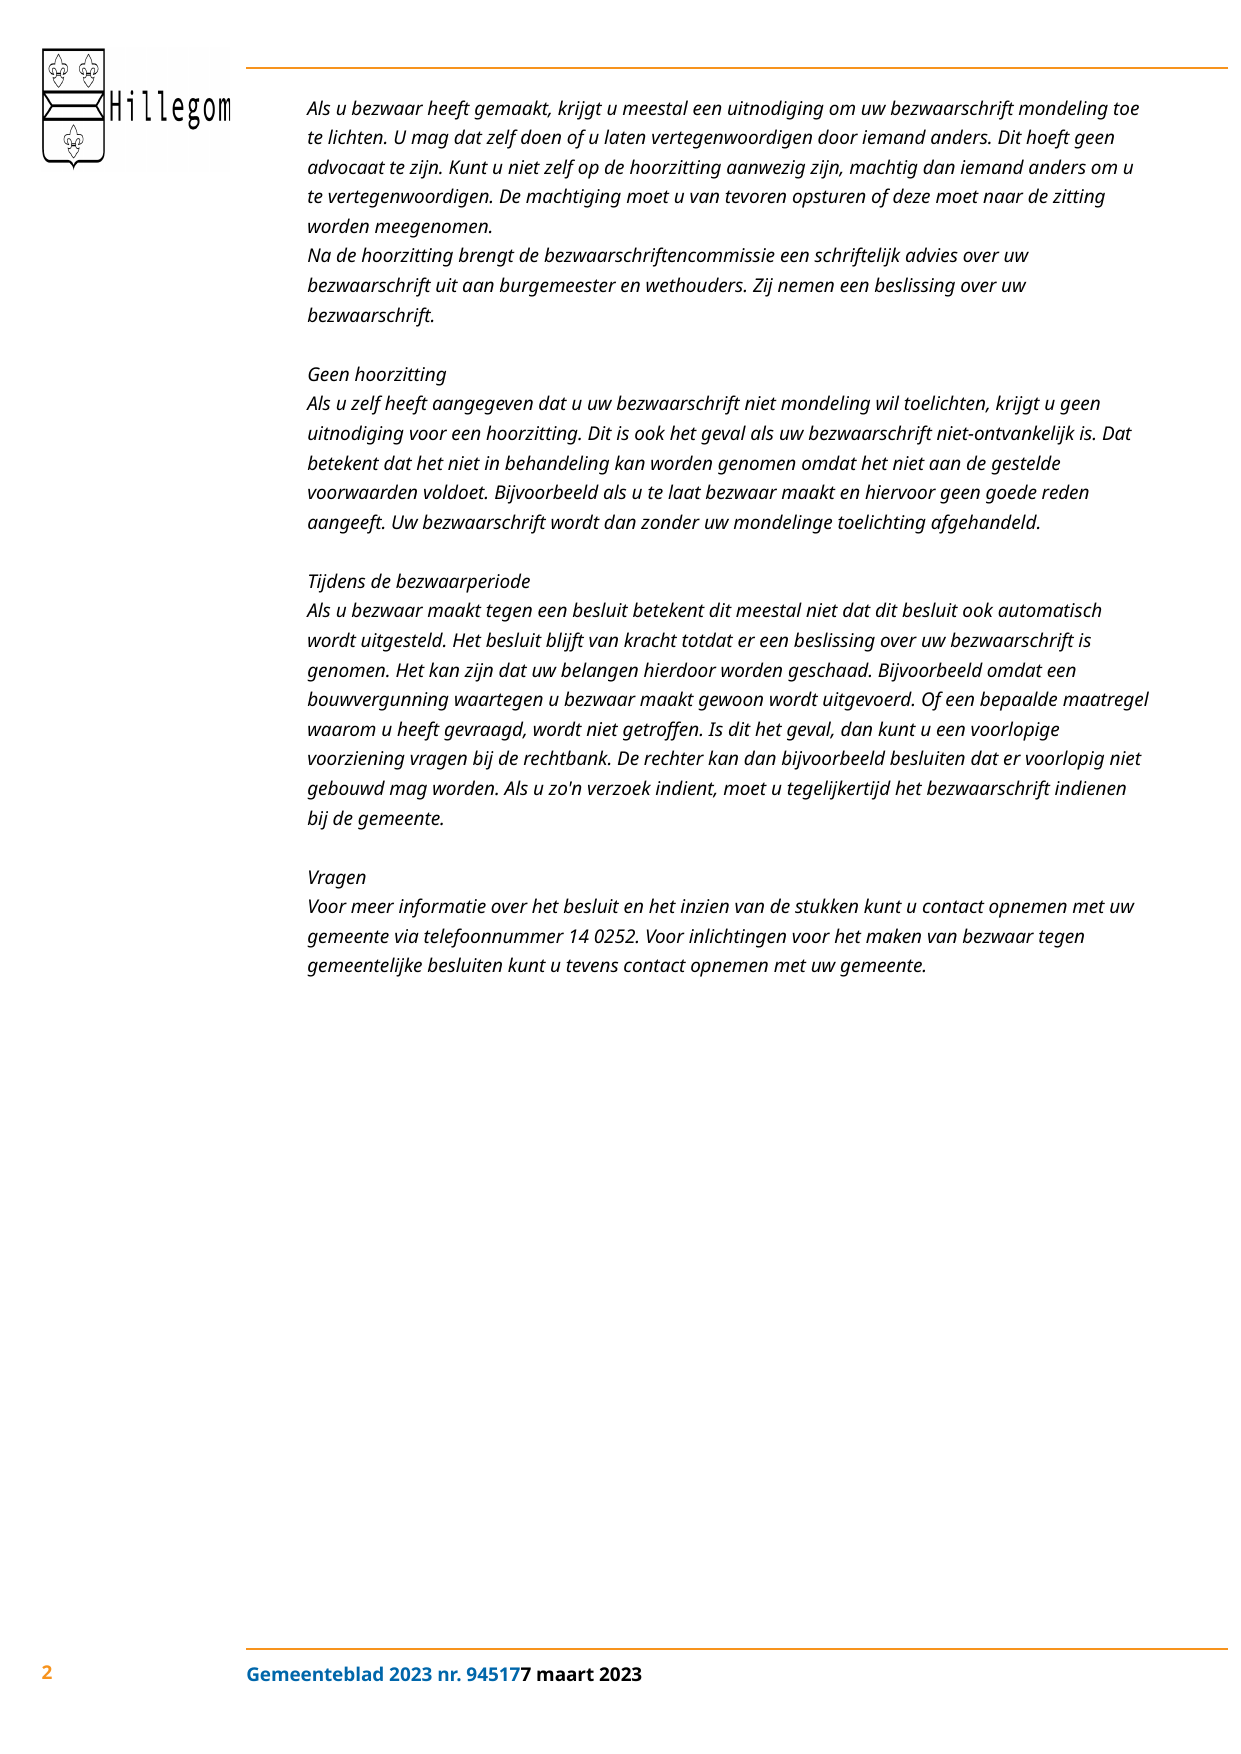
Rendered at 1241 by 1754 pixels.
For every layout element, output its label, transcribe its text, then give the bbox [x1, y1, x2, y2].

list Geen hoorzitting [248, 361, 1152, 387]
list Als u bezwaar maakt tegen een besluit betekent dit meestal niet dat dit besluit ook automatisch wordt uitgesteld. Het besluit blijft van kracht totdat er een beslissing over uw bezwaarschrift is genomen. Het kan zijn dat uw belangen hierdoor worden geschaad. Bijvoorbeeld omdat een bouwvergunning waartegen u bezwaar maakt gewoon wordt uitgevoerd. Of een bepaalde maatregel waarom u heeft gevraagd, wordt niet getroffen. Is dit het geval, dan kunt u een voorlopige voorziening vragen bij de rechtbank. De rechter kan dan bijvoorbeeld besluiten dat er voorlopig niet gebouwd mag worden. Als u zo'n verzoek indient, moet u tegelijkertijd het bezwaarschrift indienen bij de gemeente. [248, 598, 1152, 831]
list Vragen [248, 864, 1152, 890]
list Als u zelf heeft aangegeven dat u uw bezwaarschrift niet mondeling wil toelichten, krijgt u geen uitnodiging voor een hoorzitting. Dit is ook het geval als uw bezwaarschrift niet-ontvankelijk is. Dat betekent dat het niet in behandeling kan worden genomen omdat het niet aan de gestelde voorwaarden voldoet. Bijvoorbeeld als u te laat bezwaar maakt en hiervoor geen goede reden aangeeft. Uw bezwaarschrift wordt dan zonder uw mondelinge toelichting afgehandeld. [248, 391, 1152, 535]
list Als u bezwaar heeft gemaakt, krijgt u meestal een uitnodiging om uw bezwaarschrift mondeling toe te lichten. U mag dat zelf doen of u laten vertegenwoordigen door iemand anders. Dit hoeft geen advocaat te zijn. Kunt u niet zelf op de hoorzitting aanwezig zijn, machtig dan iemand anders om u te vertegenwoordigen. De machtiging moet u van tevoren opsturen of deze moet naar de zitting worden meegenomen. [248, 95, 1152, 239]
list Na de hoorzitting brengt de bezwaarschriftencommissie een schriftelijk advies over uw bezwaarschrift uit aan burgemeester en wethouders. Zij nemen een beslissing over uw bezwaarschrift. [248, 243, 1152, 328]
list Voor meer informatie over het besluit en het inzien van de stukken kunt u contact opnemen met uw gemeente via telefoonnummer 14 0252. Voor inlichtingen voor het maken van bezwaar tegen gemeentelijke besluiten kunt u tevens contact opnemen met uw gemeente. [248, 893, 1152, 978]
list Tijdens de bezwaarperiode [248, 568, 1152, 594]
picture [41, 47, 231, 172]
